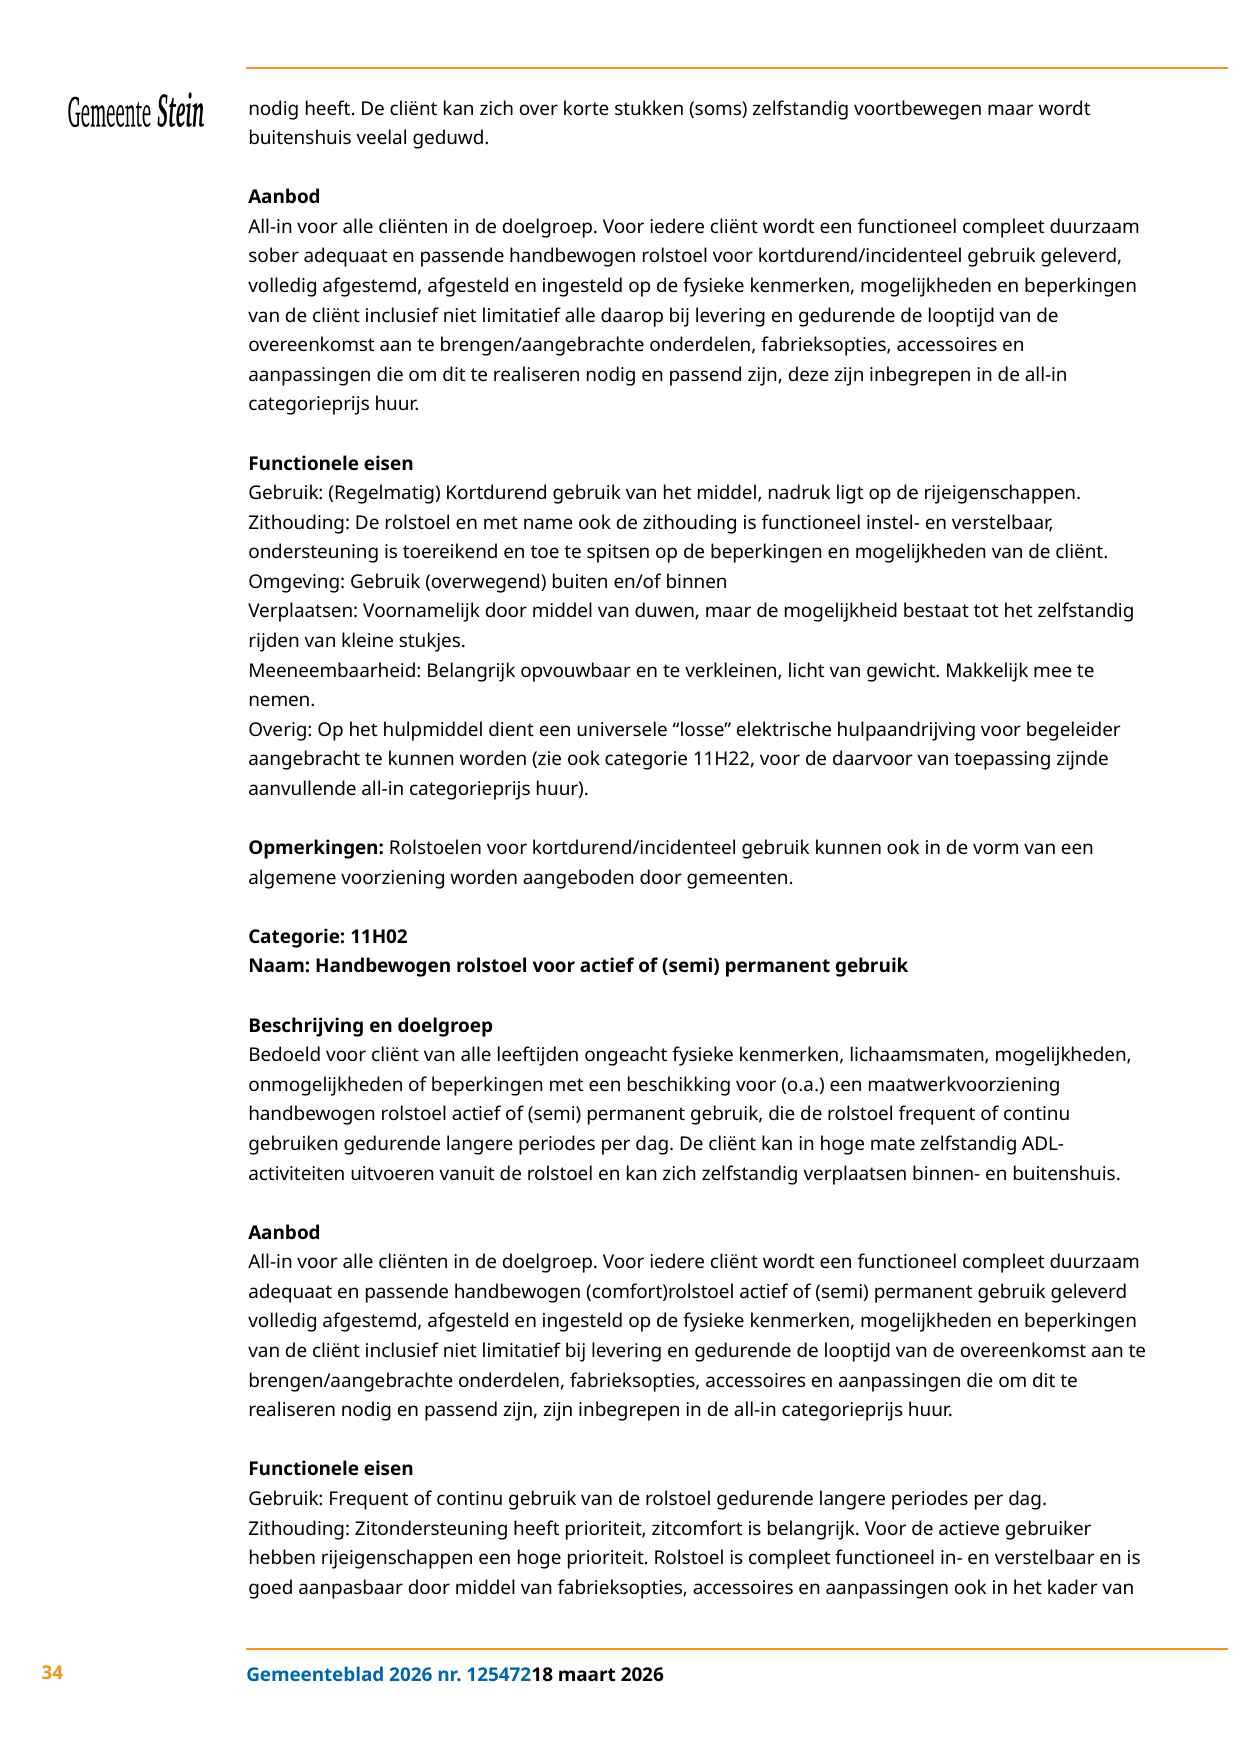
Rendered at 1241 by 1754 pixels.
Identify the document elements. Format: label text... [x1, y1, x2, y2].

text Zithouding: Zitondersteuning heeft prioriteit, zitcomfort is belangrijk. Voor de actieve gebruiker hebben rijeigenschappen een hoge prioriteit. Rolstoel is compleet functioneel in- en verstelbaar en is goed aanpasbaar door middel van fabrieksopties, accessoires en aanpassingen ook in het kader van [248, 1515, 1152, 1600]
text Gebruik: Frequent of continu gebruik van de rolstoel gedurende langere periodes per dag. [248, 1485, 1152, 1511]
text Omgeving: Gebruik (overwegend) buiten en/of binnen [248, 568, 1152, 594]
text All-in voor alle cliënten in de doelgroep. Voor iedere cliënt wordt een functioneel compleet duurzaam sober adequaat en passende handbewogen rolstoel voor kortdurend/incidenteel gebruik geleverd, volledig afgestemd, afgesteld en ingesteld op de fysieke kenmerken, mogelijkheden en beperkingen van de cliënt inclusief niet limitatief alle daarop bij levering en gedurende de looptijd van de overeenkomst aan te brengen/aangebrachte onderdelen, fabrieksopties, accessoires en aanpassingen die om dit te realiseren nodig en passend zijn, deze zijn inbegrepen in de all-in categorieprijs huur. [248, 213, 1152, 416]
picture [41, 47, 231, 172]
text Verplaatsen: Voornamelijk door middel van duwen, maar de mogelijkheid bestaat tot het zelfstandig rijden van kleine stukjes. [248, 598, 1152, 653]
text Categorie: 11H02 [248, 923, 1152, 949]
text Aanbod [248, 1219, 1152, 1245]
text Overig: Op het hulpmiddel dient een universele “losse” elektrische hulpaandrijving voor begeleider aangebracht te kunnen worden (zie ook categorie 11H22, voor de daarvoor van toepassing zijnde aanvullende all-in categorieprijs huur). [248, 716, 1152, 801]
text All-in voor alle cliënten in de doelgroep. Voor iedere cliënt wordt een functioneel compleet duurzaam adequaat en passende handbewogen (comfort)rolstoel actief of (semi) permanent gebruik geleverd volledig afgestemd, afgesteld en ingesteld op de fysieke kenmerken, mogelijkheden en beperkingen van de cliënt inclusief niet limitatief bij levering en gedurende de looptijd van de overeenkomst aan te brengen/aangebrachte onderdelen, fabrieksopties, accessoires en aanpassingen die om dit te realiseren nodig en passend zijn, zijn inbegrepen in de all-in categorieprijs huur. [248, 1248, 1152, 1422]
text Naam: Handbewogen rolstoel voor actief of (semi) permanent gebruik [248, 953, 1152, 978]
text Zithouding: De rolstoel en met name ook de zithouding is functioneel instel- en verstelbaar, ondersteuning is toereikend en toe te spitsen op de beperkingen en mogelijkheden van de cliënt. [248, 509, 1152, 564]
text Beschrijving en doelgroep [248, 1012, 1152, 1038]
text Gebruik: (Regelmatig) Kortdurend gebruik van het middel, nadruk ligt op de rijeigenschappen. [248, 479, 1152, 505]
text Opmerkingen: Rolstoelen voor kortdurend/incidenteel gebruik kunnen ook in de vorm van een algemene voorziening worden aangeboden door gemeenten. [248, 834, 1152, 890]
text Aanbod [248, 183, 1152, 209]
text Functionele eisen [248, 450, 1152, 476]
text nodig heeft. De cliënt kan zich over korte stukken (soms) zelfstandig voortbewegen maar wordt buitenshuis veelal geduwd. [248, 95, 1152, 150]
text Functionele eisen [248, 1456, 1152, 1481]
text Bedoeld voor cliënt van alle leeftijden ongeacht fysieke kenmerken, lichaamsmaten, mogelijkheden, onmogelijkheden of beperkingen met een beschikking voor (o.a.) een maatwerkvoorziening handbewogen rolstoel actief of (semi) permanent gebruik, die de rolstoel frequent of continu gebruiken gedurende langere periodes per dag. De cliënt kan in hoge mate zelfstandig ADL-activiteiten uitvoeren vanuit de rolstoel en kan zich zelfstandig verplaatsen binnen- en buitenshuis. [248, 1041, 1152, 1186]
text Meeneembaarheid: Belangrijk opvouwbaar en te verkleinen, licht van gewicht. Makkelijk mee te nemen. [248, 657, 1152, 712]
